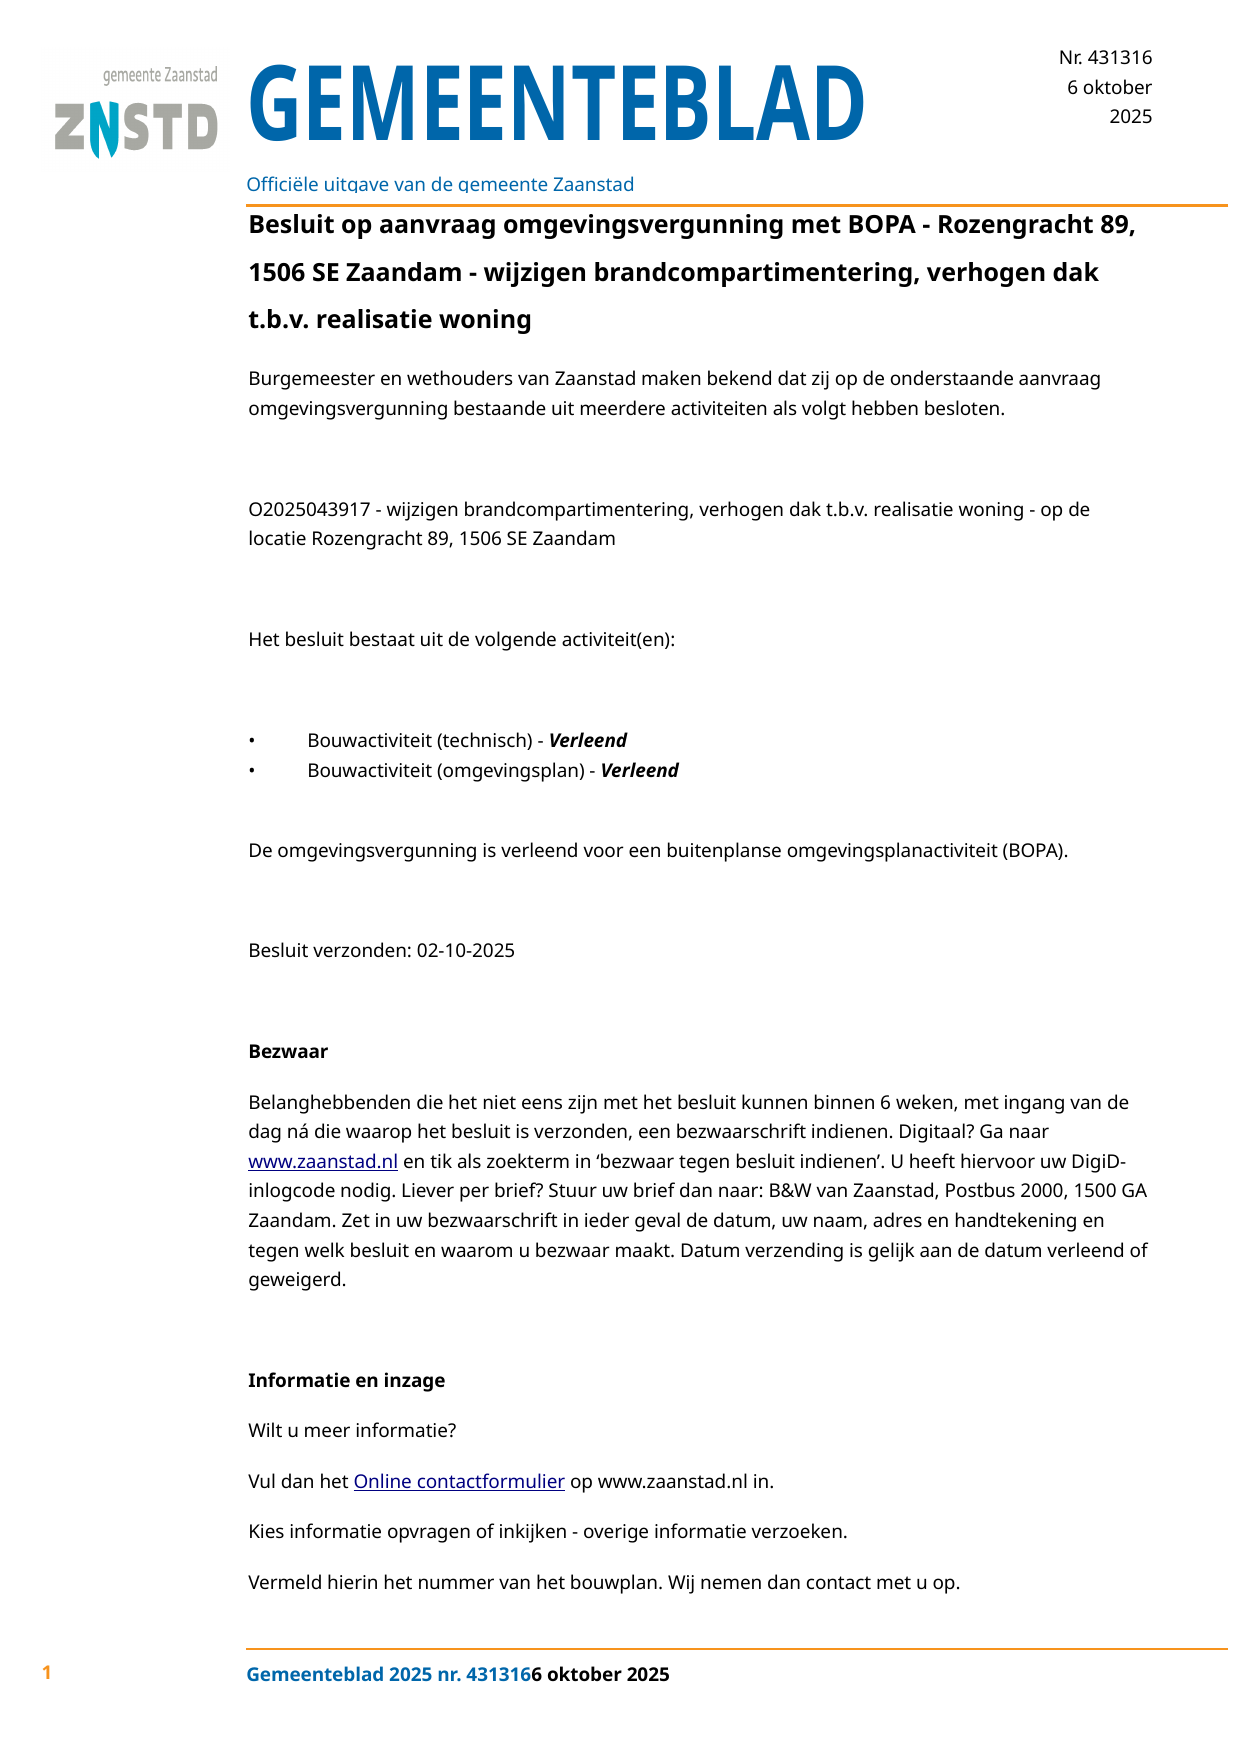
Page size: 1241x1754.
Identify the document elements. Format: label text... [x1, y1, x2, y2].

text Informatie en inzage [248, 1367, 1152, 1393]
text Vermeld hierin het nummer van het bouwplan. Wij nemen dan contact met u op. [248, 1569, 1152, 1594]
text Vul dan het Online contactformulier op www.zaanstad.nl in. [248, 1468, 1152, 1494]
text Kies informatie opvragen of inkijken - overige informatie verzoeken. [248, 1518, 1152, 1544]
list Bouwactiviteit (omgevingsplan) - Verleend [248, 757, 1152, 782]
text Het besluit bestaat uit de volgende activiteit(en): [248, 626, 1152, 652]
text Besluit verzonden: 02-10-2025 [248, 938, 1152, 963]
picture [41, 47, 231, 172]
text Burgemeester en wethouders van Zaanstad maken bekend dat zij op de onderstaande aanvraag omgevingsvergunning bestaande uit meerdere activiteiten als volgt hebben besloten. [248, 366, 1152, 421]
text Bezwaar [248, 1038, 1152, 1064]
text De omgevingsvergunning is verleend voor een buitenplanse omgevingsplanactiviteit (BOPA). [248, 837, 1152, 862]
text O2025043917 - wijzigen brandcompartimentering, verhogen dak t.b.v. realisatie woning - op de locatie Rozengracht 89, 1506 SE Zaandam [248, 496, 1152, 551]
text Belanghebbenden die het niet eens zijn met het besluit kunnen binnen 6 weken, met ingang van de dag ná die waarop het besluit is verzonden, een bezwaarschrift indienen. Digitaal? Ga naar www.zaanstad.nl en tik als zoekterm in ‘bezwaar tegen besluit indienen’. U heeft hiervoor uw DigiD-inlogcode nodig. Liever per brief? Stuur uw brief dan naar: B&W van Zaanstad, Postbus 2000, 1500 GA Zaandam. Zet in uw bezwaarschrift in ieder geval de datum, uw naam, adres en handtekening en tegen welk besluit en waarom u bezwaar maakt. Datum verzending is gelijk aan de datum verleend of geweigerd. [248, 1089, 1152, 1292]
text Wilt u meer informatie? [248, 1418, 1152, 1443]
text Besluit op aanvraag omgevingsvergunning met BOPA - Rozengracht 89, 1506 SE Zaandam - wijzigen brandcompartimentering, verhogen dak t.b.v. realisatie woning [248, 207, 1152, 336]
list Bouwactiviteit (technisch) - Verleend [248, 727, 1152, 753]
